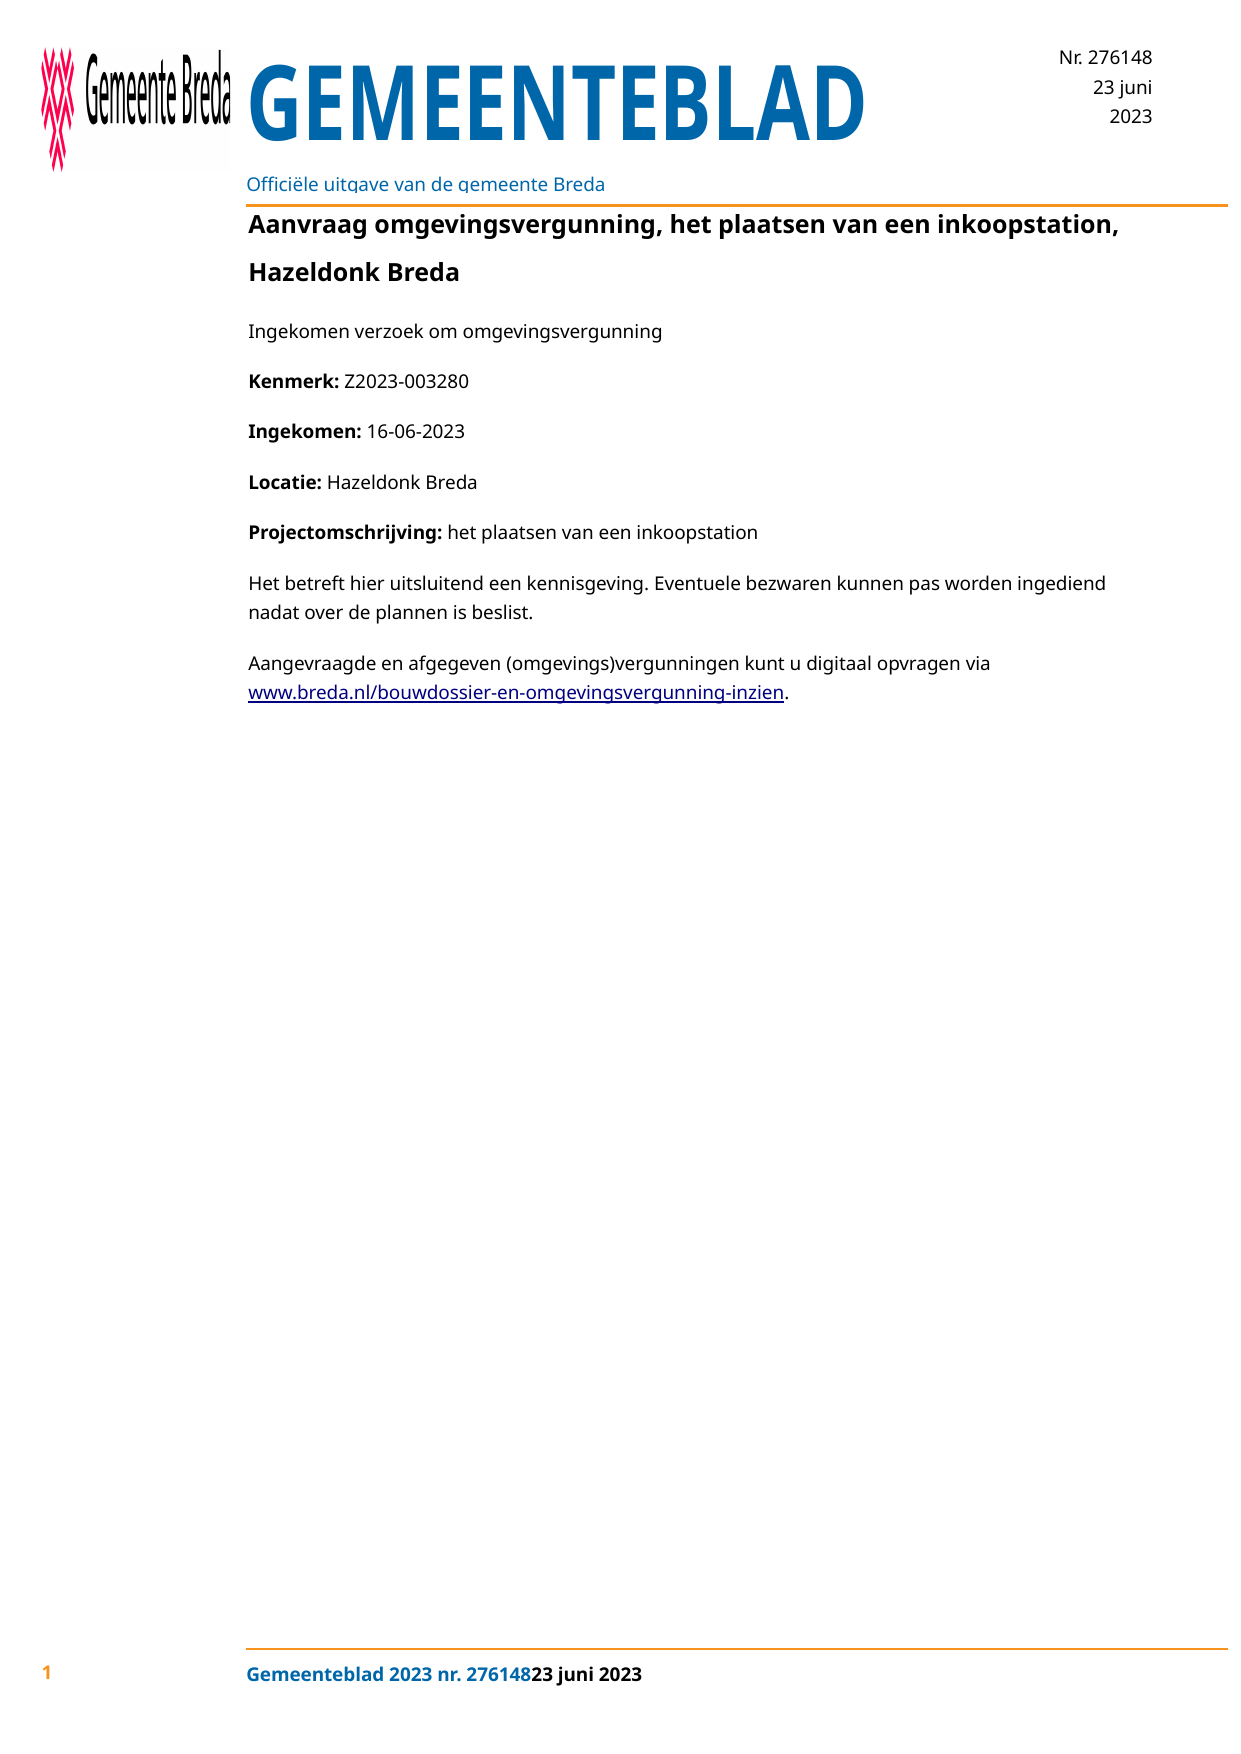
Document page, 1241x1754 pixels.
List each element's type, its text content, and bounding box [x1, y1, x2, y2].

picture [41, 47, 231, 172]
text Projectomschrijving: het plaatsen van een inkoopstation [248, 519, 1152, 545]
text Ingekomen verzoek om omgevingsvergunning [248, 318, 1152, 344]
text Locatie: Hazeldonk Breda [248, 469, 1152, 495]
text Aangevraagde en afgegeven (omgevings)vergunningen kunt u digitaal opvragen via www.breda.nl/bouwdossier-en-omgevingsvergunning-inzien. [248, 650, 1152, 705]
text Het betreft hier uitsluitend een kennisgeving. Eventuele bezwaren kunnen pas worden ingediend nadat over de plannen is beslist. [248, 570, 1152, 625]
text Kenmerk: Z2023-003280 [248, 368, 1152, 394]
text Ingekomen: 16-06-2023 [248, 419, 1152, 444]
text Aanvraag omgevingsvergunning, het plaatsen van een inkoopstation, Hazeldonk Breda [248, 207, 1152, 288]
